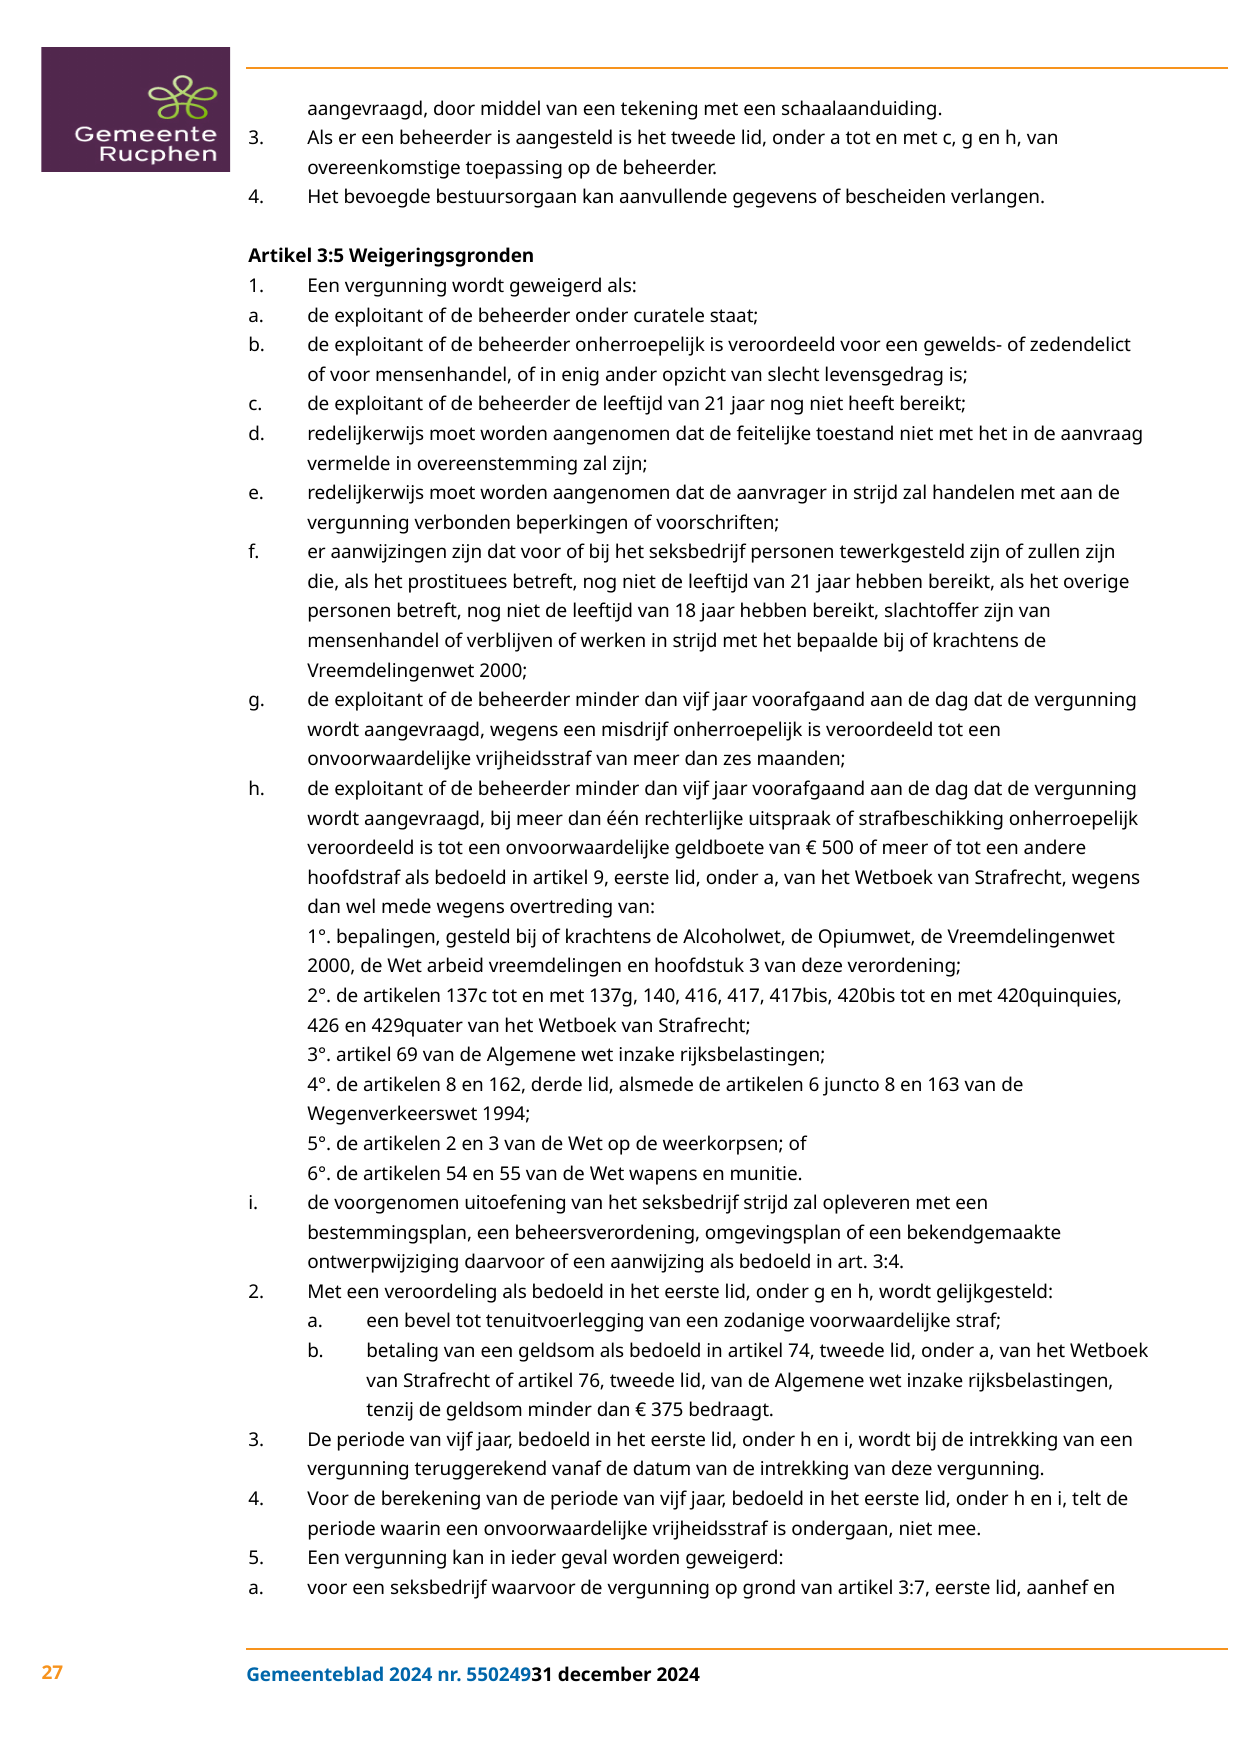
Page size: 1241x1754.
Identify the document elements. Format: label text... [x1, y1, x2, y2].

list Als er een beheerder is aangesteld is het tweede lid, onder a tot en met c, g en h, van overeenkomstige toepassing op de beheerder. [248, 124, 1152, 180]
list Voor de berekening van de periode van vijf jaar, bedoeld in het eerste lid, onder h en i, telt de periode waarin een onvoorwaardelijke vrijheidsstraf is ondergaan, niet mee. [248, 1485, 1152, 1541]
list De periode van vijf jaar, bedoeld in het eerste lid, onder h en i, wordt bij de intrekking van een vergunning teruggerekend vanaf de datum van de intrekking van deze vergunning. [248, 1426, 1152, 1481]
list de exploitant of de beheerder de leeftijd van 21 jaar nog niet heeft bereikt; [248, 391, 1152, 416]
list Een vergunning kan in ieder geval worden geweigerd: [248, 1544, 1152, 1570]
list Een vergunning wordt geweigerd als: [248, 272, 1152, 298]
list Het bevoegde bestuursorgaan kan aanvullende gegevens of bescheiden verlangen. [248, 183, 1152, 209]
list de exploitant of de beheerder minder dan vijf jaar voorafgaand aan de dag dat de vergunning wordt aangevraagd, bij meer dan één rechterlijke uitspraak of strafbeschikking onherroepelijk veroordeeld is tot een onvoorwaardelijke geldboete van € 500 of meer of tot een andere hoofdstraf als bedoeld in artikel 9, eerste lid, onder a, van het Wetboek van Strafrecht, wegens dan wel mede wegens overtreding van: [248, 775, 1152, 919]
list Met een veroordeling als bedoeld in het eerste lid, onder g en h, wordt gelijkgesteld: [248, 1278, 1152, 1304]
list er aanwijzingen zijn dat voor of bij het seksbedrijf personen tewerkgesteld zijn of zullen zijn die, als het prostituees betreft, nog niet de leeftijd van 21 jaar hebben bereikt, als het overige personen betreft, nog niet de leeftijd van 18 jaar hebben bereikt, slachtoffer zijn van mensenhandel of verblijven of werken in strijd met het bepaalde bij of krachtens de Vreemdelingenwet 2000; [248, 538, 1152, 683]
text Artikel 3:5 Weigeringsgronden [248, 243, 1152, 268]
list 6°. de artikelen 54 en 55 van de Wet wapens en munitie. [248, 1160, 1152, 1186]
list 2°. de artikelen 137c tot en met 137g, 140, 416, 417, 417bis, 420bis tot en met 420quinquies, 426 en 429quater van het Wetboek van Strafrecht; [248, 982, 1152, 1038]
list redelijkerwijs moet worden aangenomen dat de aanvrager in strijd zal handelen met aan de vergunning verbonden beperkingen of voorschriften; [248, 479, 1152, 535]
list een bevel tot tenuitvoerlegging van een zodanige voorwaardelijke straf; [307, 1308, 1152, 1333]
list 3°. artikel 69 van de Algemene wet inzake rijksbelastingen; [248, 1041, 1152, 1067]
list voor een seksbedrijf waarvoor de vergunning op grond van artikel 3:7, eerste lid, aanhef en [248, 1574, 1152, 1600]
list de voorgenomen uitoefening van het seksbedrijf strijd zal opleveren met een bestemmingsplan, een beheersverordening, omgevingsplan of een bekendgemaakte ontwerpwijziging daarvoor of een aanwijzing als bedoeld in art. 3:4. [248, 1189, 1152, 1274]
list redelijkerwijs moet worden aangenomen dat de feitelijke toestand niet met het in de aanvraag vermelde in overeenstemming zal zijn; [248, 420, 1152, 476]
list 4°. de artikelen 8 en 162, derde lid, alsmede de artikelen 6 juncto 8 en 163 van de Wegenverkeerswet 1994; [248, 1071, 1152, 1126]
list de exploitant of de beheerder onherroepelijk is veroordeeld voor een gewelds- of zedendelict of voor mensenhandel, of in enig ander opzicht van slecht levensgedrag is; [248, 331, 1152, 387]
list betaling van een geldsom als bedoeld in artikel 74, tweede lid, onder a, van het Wetboek van Strafrecht of artikel 76, tweede lid, van de Algemene wet inzake rijksbelastingen, tenzij de geldsom minder dan € 375 bedraagt. [307, 1337, 1152, 1422]
list aangevraagd, door middel van een tekening met een schaalaanduiding. [248, 95, 1152, 121]
list de exploitant of de beheerder onder curatele staat; [248, 302, 1152, 328]
list de exploitant of de beheerder minder dan vijf jaar voorafgaand aan de dag dat de vergunning wordt aangevraagd, wegens een misdrijf onherroepelijk is veroordeeld tot een onvoorwaardelijke vrijheidsstraf van meer dan zes maanden; [248, 686, 1152, 771]
list 1°. bepalingen, gesteld bij of krachtens de Alcoholwet, de Opiumwet, de Vreemdelingenwet 2000, de Wet arbeid vreemdelingen en hoofdstuk 3 van deze verordening; [248, 923, 1152, 978]
picture [41, 47, 231, 172]
list 5°. de artikelen 2 en 3 van de Wet op de weerkorpsen; of [248, 1130, 1152, 1156]
